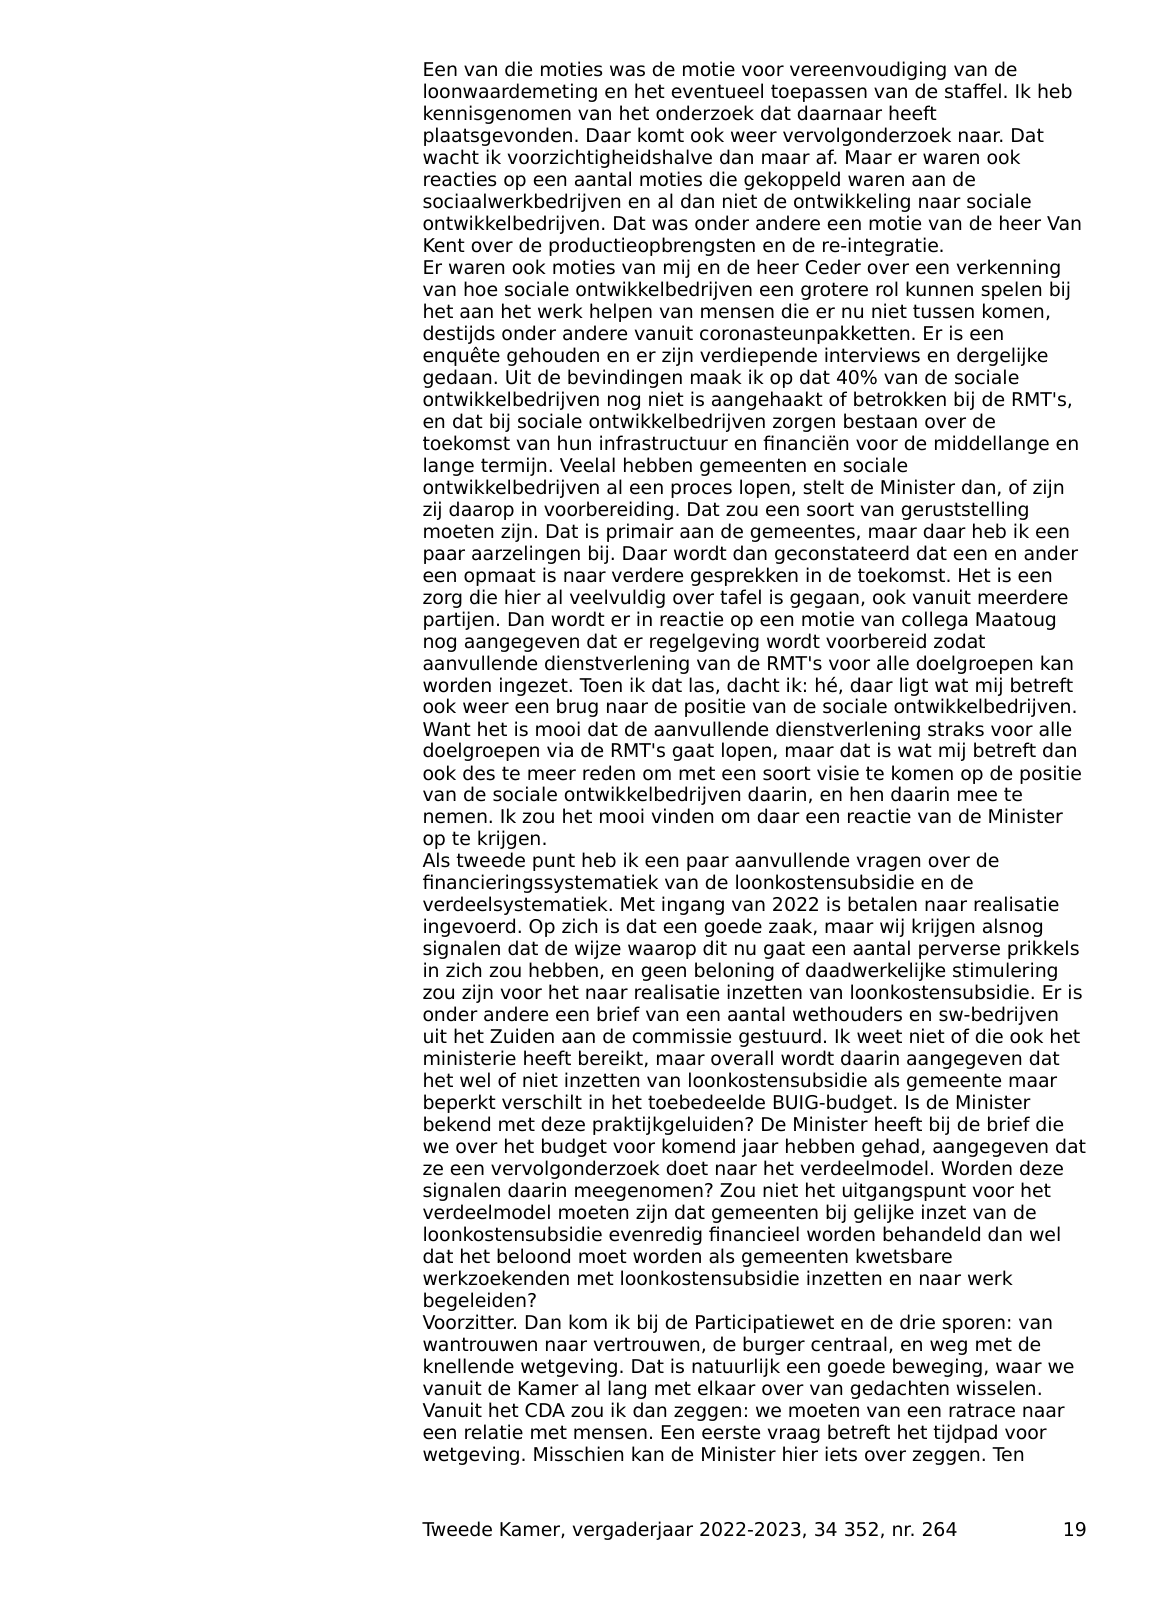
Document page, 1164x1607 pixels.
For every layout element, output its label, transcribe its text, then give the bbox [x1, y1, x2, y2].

text Er waren ook moties van mij en de heer Ceder over een verkenning van hoe sociale ontwikkelbedrijven een grotere rol kunnen spelen bij het aan het werk helpen van mensen die er nu niet tussen komen, destijds onder andere vanuit coronasteunpakketten. Er is een enquête gehouden en er zijn verdiepende interviews en dergelijke gedaan. Uit de bevindingen maak ik op dat 40% van de sociale ontwikkelbedrijven nog niet is aangehaakt of betrokken bij de RMT's, en dat bij sociale ontwikkelbedrijven zorgen bestaan over de toekomst van hun infrastructuur en financiën voor de middellange en lange termijn. Veelal hebben gemeenten en sociale ontwikkelbedrijven al een proces lopen, stelt de Minister dan, of zijn zij daarop in voorbereiding. Dat zou een soort van geruststelling moeten zijn. Dat is primair aan de gemeentes, maar daar heb ik een paar aarzelingen bij. Daar wordt dan geconstateerd dat een en ander een opmaat is naar verdere gesprekken in de toekomst. Het is een zorg die hier al veelvuldig over tafel is gegaan, ook vanuit meerdere partijen. Dan wordt er in reactie op een motie van collega Maatoug nog aangegeven dat er regelgeving wordt voorbereid zodat aanvullende dienstverlening van de RMT's voor alle doelgroepen kan worden ingezet. Toen ik dat las, dacht ik: hé, daar ligt wat mij betreft ook weer een brug naar de positie van de sociale ontwikkelbedrijven. Want het is mooi dat de aanvullende dienstverlening straks voor alle doelgroepen via de RMT's gaat lopen, maar dat is wat mij betreft dan ook des te meer reden om met een soort visie te komen op de positie van de sociale ontwikkelbedrijven daarin, en hen daarin mee te nemen. Ik zou het mooi vinden om daar een reactie van de Minister op te krijgen. [422, 257, 1087, 850]
text Een van die moties was de motie voor vereenvoudiging van de loonwaardemeting en het eventueel toepassen van de staffel. Ik heb kennisgenomen van het onderzoek dat daarnaar heeft plaatsgevonden. Daar komt ook weer vervolgonderzoek naar. Dat wacht ik voorzichtigheidshalve dan maar af. Maar er waren ook reacties op een aantal moties die gekoppeld waren aan de sociaalwerkbedrijven en al dan niet de ontwikkeling naar sociale ontwikkelbedrijven. Dat was onder andere een motie van de heer Van Kent over de productieopbrengsten en de re-integratie. [422, 59, 1087, 257]
text Voorzitter. Dan kom ik bij de Participatiewet en de drie sporen: van wantrouwen naar vertrouwen, de burger centraal, en weg met de knellende wetgeving. Dat is natuurlijk een goede beweging, waar we vanuit de Kamer al lang met elkaar over van gedachten wisselen. Vanuit het CDA zou ik dan zeggen: we moeten van een ratrace naar een relatie met mensen. Een eerste vraag betreft het tijdpad voor wetgeving. Misschien kan de Minister hier iets over zeggen. Ten [422, 1312, 1087, 1466]
text Als tweede punt heb ik een paar aanvullende vragen over de financieringssystematiek van de loonkostensubsidie en de verdeelsystematiek. Met ingang van 2022 is betalen naar realisatie ingevoerd. Op zich is dat een goede zaak, maar wij krijgen alsnog signalen dat de wijze waarop dit nu gaat een aantal perverse prikkels in zich zou hebben, en geen beloning of daadwerkelijke stimulering zou zijn voor het naar realisatie inzetten van loonkostensubsidie. Er is onder andere een brief van een aantal wethouders en sw-bedrijven uit het Zuiden aan de commissie gestuurd. Ik weet niet of die ook het ministerie heeft bereikt, maar overall wordt daarin aangegeven dat het wel of niet inzetten van loonkostensubsidie als gemeente maar beperkt verschilt in het toebedeelde BUIG-budget. Is de Minister bekend met deze praktijkgeluiden? De Minister heeft bij de brief die we over het budget voor komend jaar hebben gehad, aangegeven dat ze een vervolgonderzoek doet naar het verdeelmodel. Worden deze signalen daarin meegenomen? Zou niet het uitgangspunt voor het verdeelmodel moeten zijn dat gemeenten bij gelijke inzet van de loonkostensubsidie evenredig financieel worden behandeld dan wel dat het beloond moet worden als gemeenten kwetsbare werkzoekenden met loonkostensubsidie inzetten en naar werk begeleiden? [422, 850, 1087, 1312]
